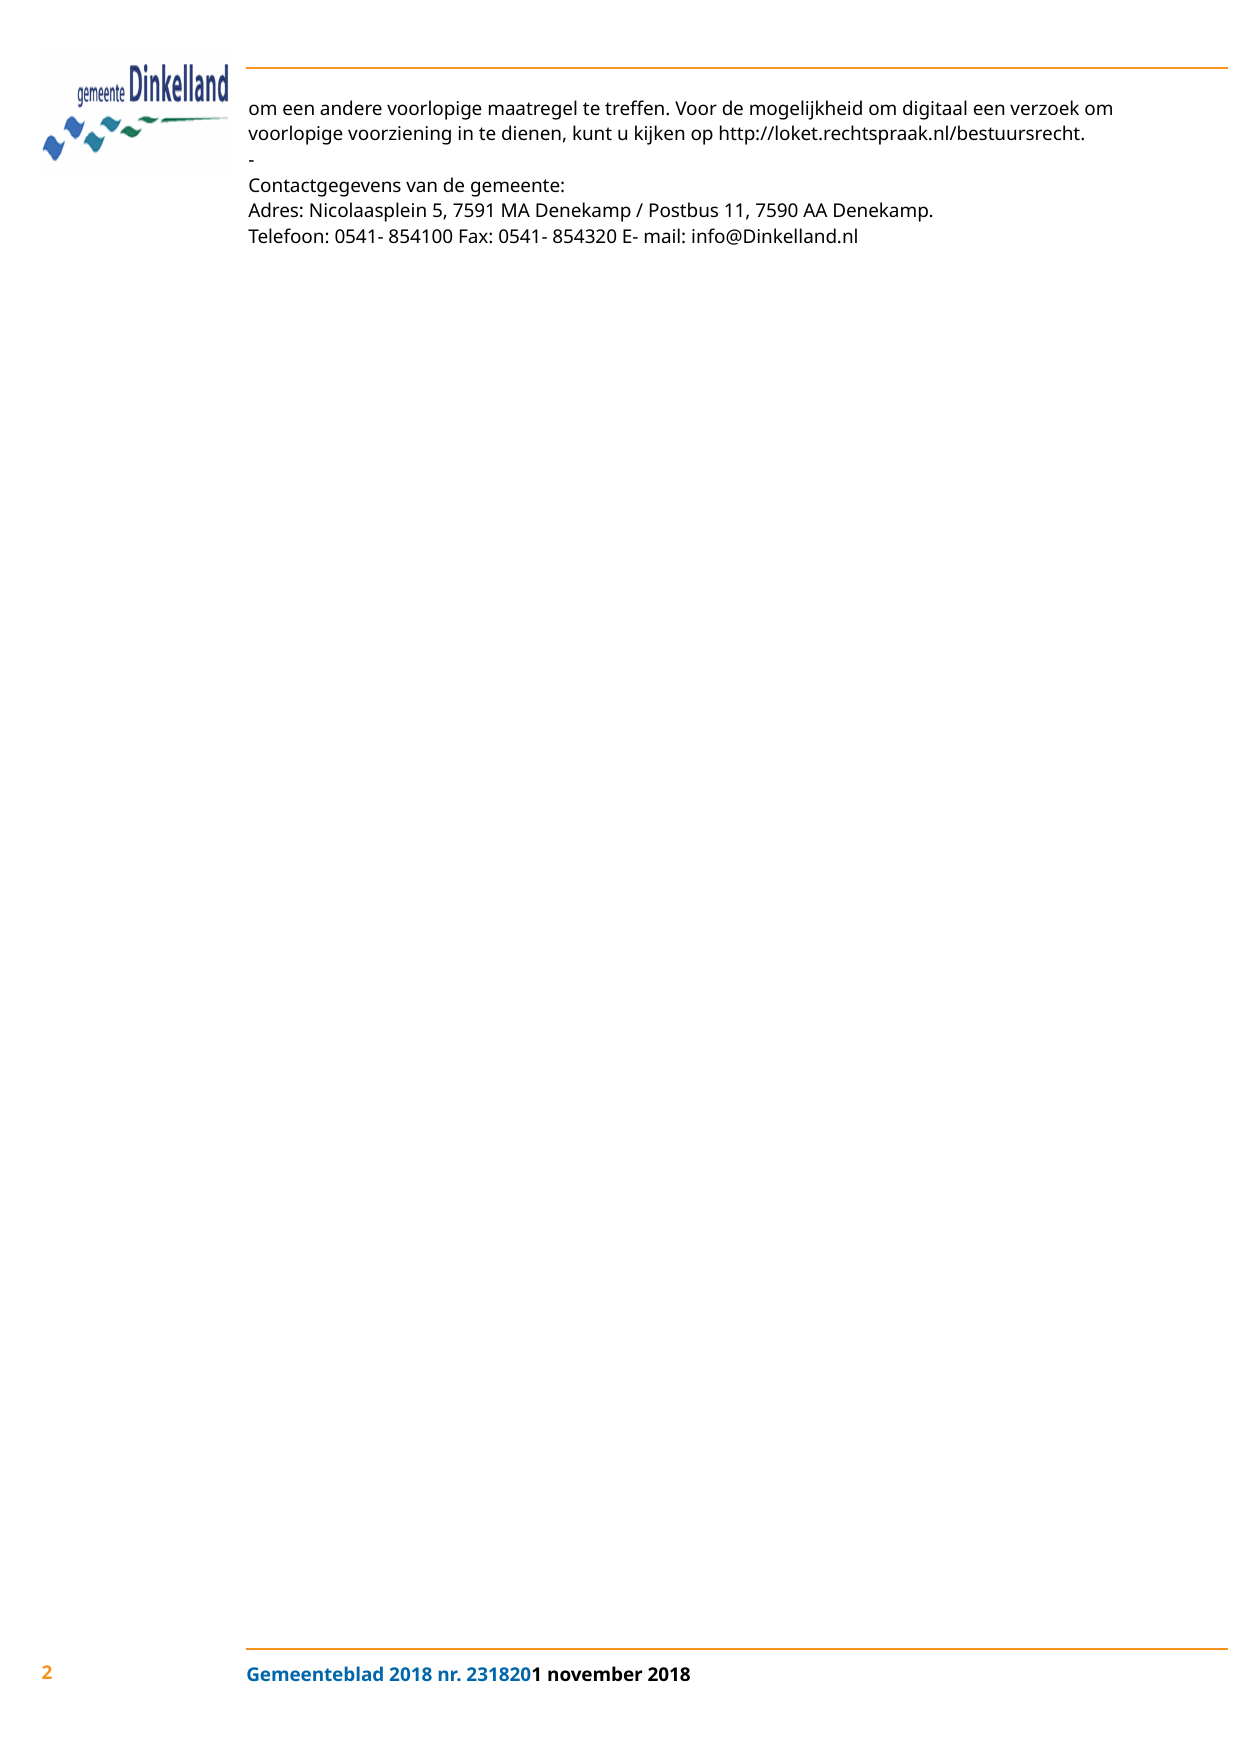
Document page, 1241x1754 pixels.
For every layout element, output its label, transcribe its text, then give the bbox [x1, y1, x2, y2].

text om een andere voorlopige maatregel te treffen. Voor de mogelijkheid om digitaal een verzoek om voorlopige voorziening in te dienen, kunt u kijken op http://loket.rechtspraak.nl/bestuursrecht. [248, 95, 1152, 146]
text Telefoon: 0541- 854100 Fax: 0541- 854320 E- mail: info@Dinkelland.nl [248, 223, 1152, 249]
picture [41, 47, 231, 172]
text - [248, 146, 1152, 172]
text Adres: Nicolaasplein 5, 7591 MA Denekamp / Postbus 11, 7590 AA Denekamp. [248, 198, 1152, 223]
text Contactgegevens van de gemeente: [248, 172, 1152, 198]
